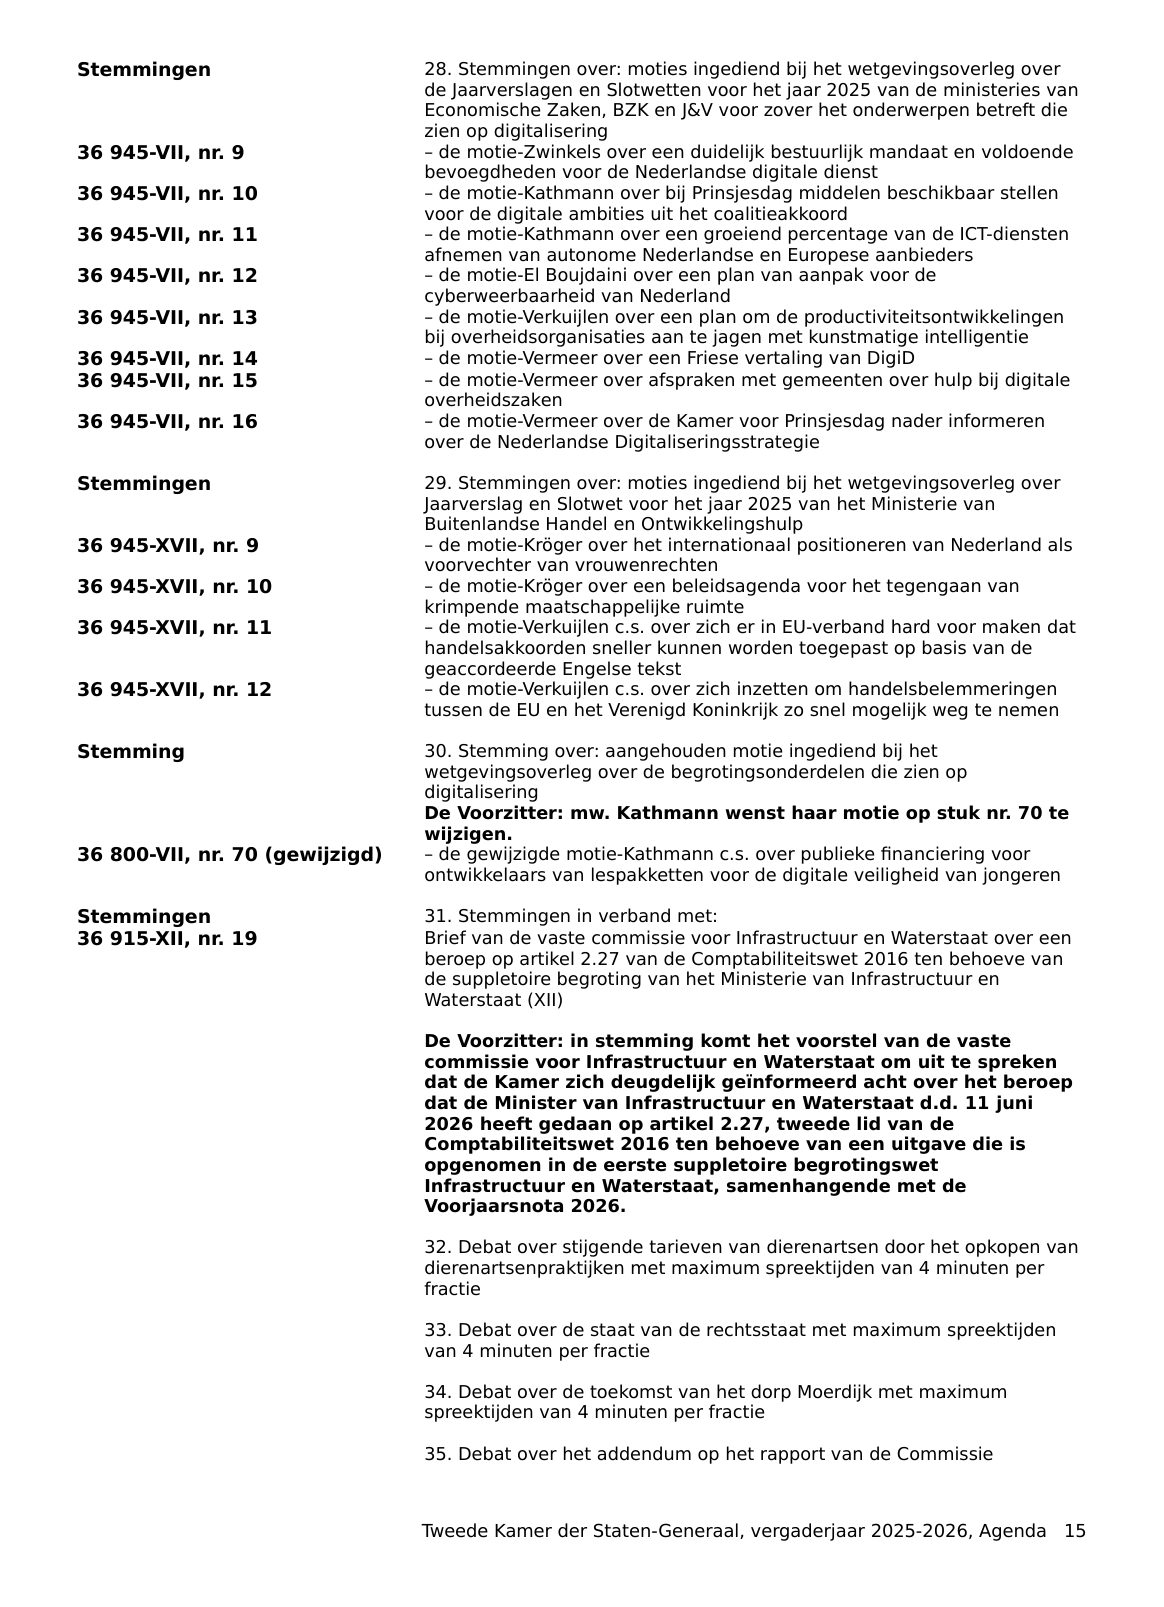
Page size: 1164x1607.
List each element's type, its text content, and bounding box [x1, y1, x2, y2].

table_cell 29. Stemmingen over: moties ingediend bij het wetgevingsoverleg over Jaarverslag en Slotwet voor het jaar 2025 van het Ministerie van Buitenlandse Handel en Ontwikkelingshulp [418, 473, 1087, 535]
table_cell 36 945-VII, nr. 11 [77, 224, 401, 265]
table_cell 28. Stemmingen over: moties ingediend bij het wetgevingsoverleg over de Jaarverslagen en Slotwetten voor het jaar 2025 van de ministeries van Economische Zaken, BZK en J&V voor zover het onderwerpen betreft die zien op digitalisering [418, 59, 1087, 142]
table_cell Stemmingen [77, 473, 401, 535]
table_cell – de motie-Verkuijlen c.s. over zich er in EU-verband hard voor maken dat handelsakkoorden sneller kunnen worden toegepast op basis van de geaccordeerde Engelse tekst [418, 617, 1087, 679]
table_cell 36 800-VII, nr. 70 (gewijzigd) [77, 844, 401, 885]
table_cell [77, 452, 401, 473]
table_cell [401, 1444, 418, 1464]
table_cell [418, 1361, 1087, 1382]
table_cell 36 945-VII, nr. 14 [77, 348, 401, 370]
table_cell [418, 1423, 1087, 1444]
table_cell Stemmingen [77, 59, 401, 142]
table_cell – de motie-Verkuijlen c.s. over zich inzetten om handelsbelemmeringen tussen de EU en het Verenigd Koninkrijk zo snel mogelijk weg te nemen [418, 679, 1087, 720]
table_cell [401, 576, 418, 617]
table_cell 32. Debat over stijgende tarieven van dierenartsen door het opkopen van dierenartsenpraktijken met maximum spreektijden van 4 minuten per fractie [418, 1238, 1087, 1299]
table_cell 36 945-XVII, nr. 9 [77, 535, 401, 576]
table_cell – de motie-Vermeer over de Kamer voor Prinsjesdag nader informeren over de Nederlandse Digitaliseringsstrategie [418, 411, 1087, 452]
table_cell – de motie-El Boujdaini over een plan van aanpak voor de cyberweerbaarheid van Nederland [418, 265, 1087, 307]
table_cell [401, 617, 418, 679]
table_cell – de motie-Kathmann over bij Prinsjesdag middelen beschikbaar stellen voor de digitale ambities uit het coalitieakkoord [418, 183, 1087, 224]
table_cell [77, 1382, 401, 1423]
table_cell – de motie-Kröger over het internationaal positioneren van Nederland als voorvechter van vrouwenrechten [418, 535, 1087, 576]
table_cell [401, 142, 418, 183]
table_cell 36 945-VII, nr. 13 [77, 307, 401, 348]
table_cell [77, 1031, 401, 1217]
table_cell [401, 720, 418, 741]
table_cell [77, 1320, 401, 1361]
table_cell [401, 1382, 418, 1423]
table_cell [401, 1238, 418, 1299]
table_cell Stemmingen [77, 906, 401, 928]
table_cell De Voorzitter: in stemming komt het voorstel van de vaste commissie voor Infrastructuur en Waterstaat om uit te spreken dat de Kamer zich deugdelijk geïnformeerd acht over het beroep dat de Minister van Infrastructuur en Waterstaat d.d. 11 juni 2026 heeft gedaan op artikel 2.27, tweede lid van de Comptabiliteitswet 2016 ten behoeve van een uitgave die is opgenomen in de eerste suppletoire begrotingswet Infrastructuur en Waterstaat, samenhangende met de Voorjaarsnota 2026. [418, 1031, 1087, 1217]
table_cell [401, 1011, 418, 1031]
table_cell [401, 741, 418, 803]
table_cell 34. Debat over de toekomst van het dorp Moerdijk met maximum spreektijden van 4 minuten per fractie [418, 1382, 1087, 1423]
table_cell [418, 885, 1087, 906]
table_cell – de motie-Kröger over een beleidsagenda voor het tegengaan van krimpende maatschappelijke ruimte [418, 576, 1087, 617]
table_cell [401, 224, 418, 265]
table_cell 31. Stemmingen in verband met: [418, 906, 1087, 928]
table_cell – de motie-Vermeer over een Friese vertaling van DigiD [418, 348, 1087, 370]
table_cell [401, 1361, 418, 1382]
table_cell [401, 885, 418, 906]
table_cell [77, 885, 401, 906]
table_cell – de gewijzigde motie-Kathmann c.s. over publieke financiering voor ontwikkelaars van lespakketten voor de digitale veiligheid van jongeren [418, 844, 1087, 885]
table_cell Stemming [77, 741, 401, 803]
table_cell 35. Debat over het addendum op het rapport van de Commissie [418, 1444, 1087, 1464]
table_cell 36 945-VII, nr. 9 [77, 142, 401, 183]
table_cell [77, 720, 401, 741]
table_cell 36 945-VII, nr. 15 [77, 370, 401, 411]
table_cell 36 945-XVII, nr. 11 [77, 617, 401, 679]
table_cell [401, 265, 418, 307]
table_cell [418, 1299, 1087, 1320]
table_cell [401, 679, 418, 720]
table_cell [77, 1423, 401, 1444]
table_cell 30. Stemming over: aangehouden motie ingediend bij het wetgevingsoverleg over de begrotingsonderdelen die zien op digitalisering [418, 741, 1087, 803]
table_cell – de motie-Verkuijlen over een plan om de productiviteitsontwikkelingen bij overheidsorganisaties aan te jagen met kunstmatige intelligentie [418, 307, 1087, 348]
table_cell [401, 473, 418, 535]
table_cell [401, 1320, 418, 1361]
table_cell [418, 452, 1087, 473]
table_cell [401, 307, 418, 348]
table_cell 36 945-VII, nr. 12 [77, 265, 401, 307]
table_cell [77, 1011, 401, 1031]
table_cell [77, 1361, 401, 1382]
table_cell [401, 1299, 418, 1320]
table_cell [418, 1217, 1087, 1237]
table_cell 36 945-XVII, nr. 12 [77, 679, 401, 720]
table_cell [401, 1031, 418, 1217]
table_cell – de motie-Kathmann over een groeiend percentage van de ICT-diensten afnemen van autonome Nederlandse en Europese aanbieders [418, 224, 1087, 265]
table_cell 36 945-XVII, nr. 10 [77, 576, 401, 617]
table_cell [77, 803, 401, 844]
table_cell Brief van de vaste commissie voor Infrastructuur en Waterstaat over een beroep op artikel 2.27 van de Comptabiliteitswet 2016 ten behoeve van de suppletoire begroting van het Ministerie van Infrastructuur en Waterstaat (XII) [418, 928, 1087, 1011]
table_cell 36 945-VII, nr. 16 [77, 411, 401, 452]
table_cell [77, 1217, 401, 1237]
table_cell [418, 720, 1087, 741]
table_cell [77, 1238, 401, 1299]
table_cell [401, 803, 418, 844]
table_cell De Voorzitter: mw. Kathmann wenst haar motie op stuk nr. 70 te wijzigen. [418, 803, 1087, 844]
table_cell [401, 906, 418, 928]
table_cell – de motie-Zwinkels over een duidelijk bestuurlijk mandaat en voldoende bevoegdheden voor de Nederlandse digitale dienst [418, 142, 1087, 183]
table_cell [401, 370, 418, 411]
table_cell 36 945-VII, nr. 10 [77, 183, 401, 224]
table_cell [401, 411, 418, 452]
table_cell 36 915-XII, nr. 19 [77, 928, 401, 1011]
table_cell [401, 452, 418, 473]
table_cell – de motie-Vermeer over afspraken met gemeenten over hulp bij digitale overheidszaken [418, 370, 1087, 411]
table_cell [401, 535, 418, 576]
table_cell [77, 1444, 401, 1464]
table_cell [401, 183, 418, 224]
table_cell [401, 844, 418, 885]
table_cell [401, 348, 418, 370]
table_cell [401, 1217, 418, 1237]
table_cell [418, 1011, 1087, 1031]
table_cell 33. Debat over de staat van de rechtsstaat met maximum spreektijden van 4 minuten per fractie [418, 1320, 1087, 1361]
table_cell [77, 1299, 401, 1320]
table_cell [401, 1423, 418, 1444]
table_cell [401, 928, 418, 1011]
table_cell [401, 59, 418, 142]
